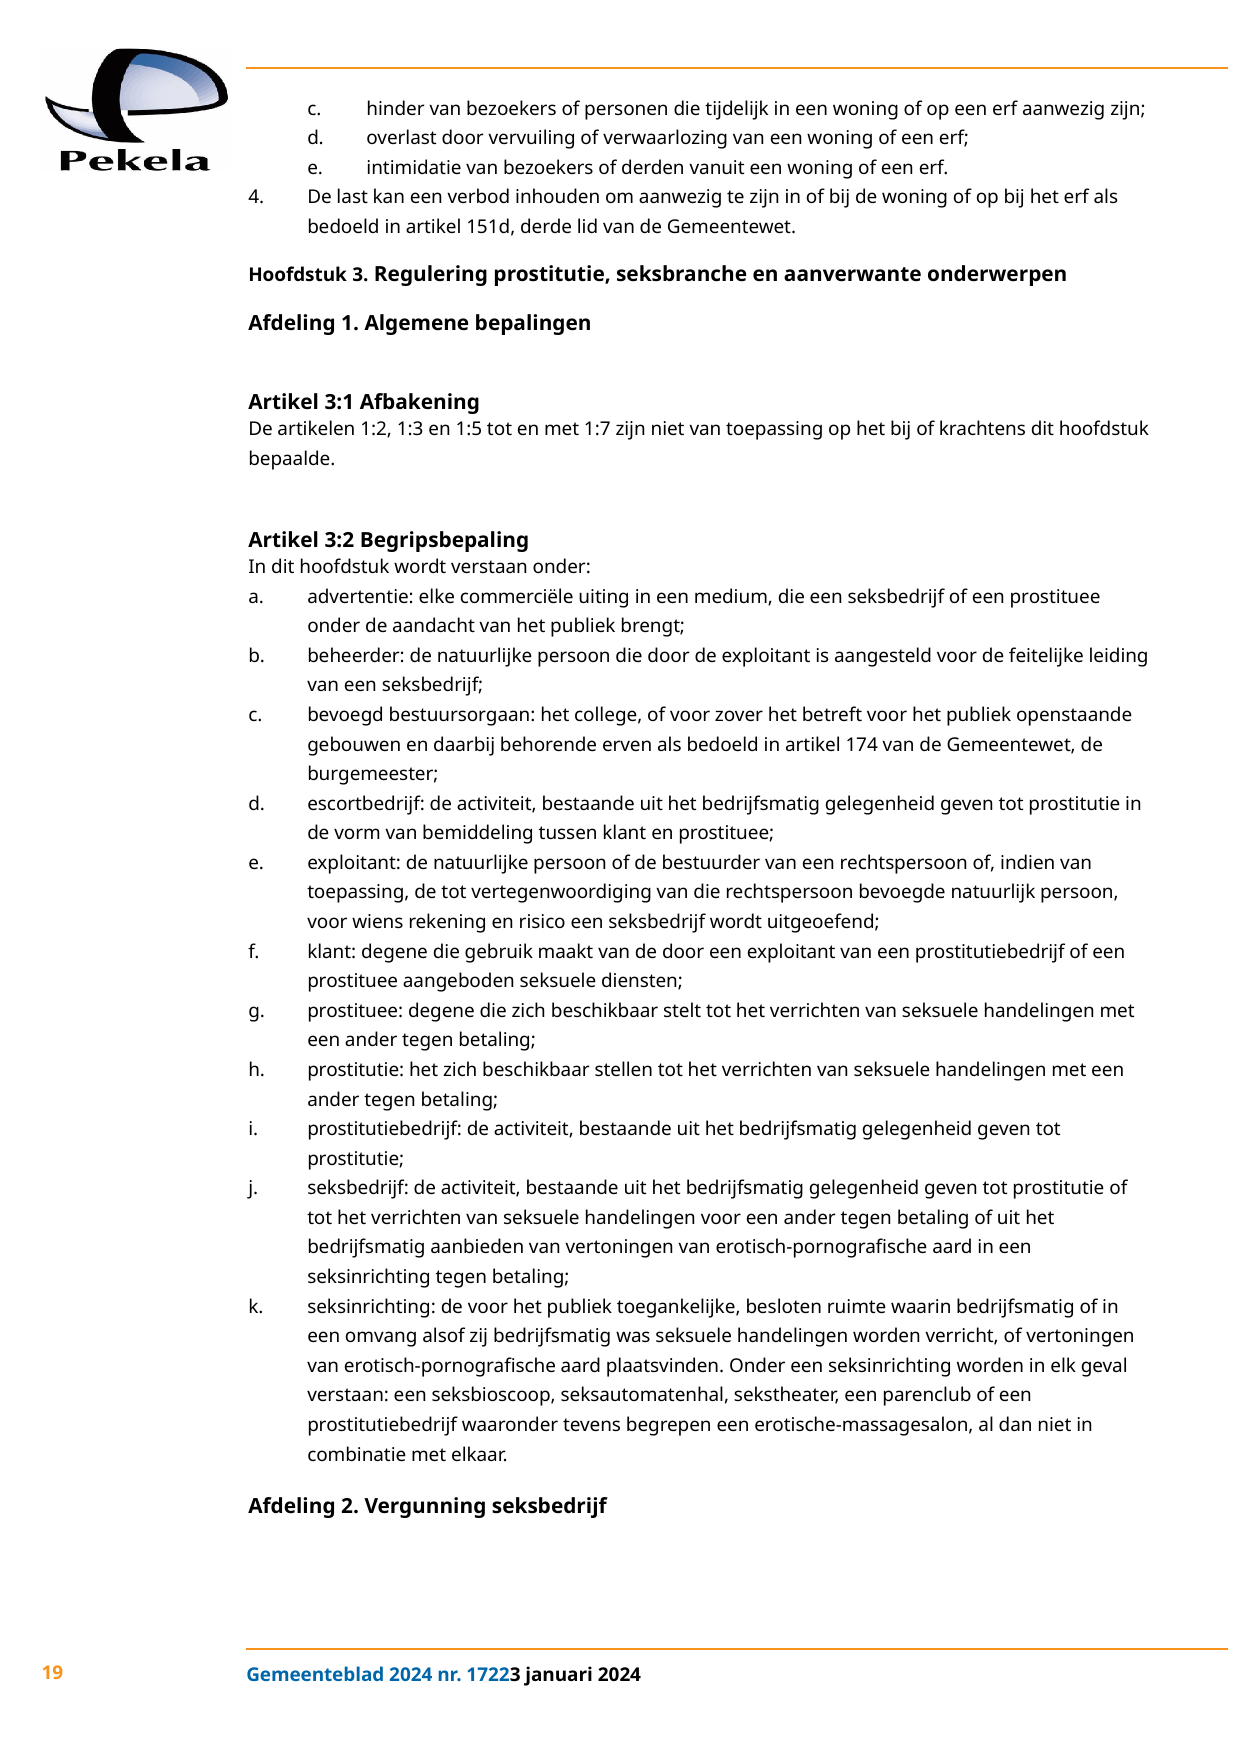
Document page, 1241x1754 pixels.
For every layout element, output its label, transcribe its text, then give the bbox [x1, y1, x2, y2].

list intimidatie van bezoekers of derden vanuit een woning of een erf. [307, 154, 1152, 180]
list overlast door vervuiling of verwaarlozing van een woning of een erf; [307, 124, 1152, 150]
list exploitant: de natuurlijke persoon of de bestuurder van een rechtspersoon of, indien van toepassing, de tot vertegenwoordiging van die rechtspersoon bevoegde natuurlijk persoon, voor wiens rekening en risico een seksbedrijf wordt uitgeoefend; [248, 849, 1152, 934]
text De artikelen 1:2, 1:3 en 1:5 tot en met 1:7 zijn niet van toepassing op het bij of krachtens dit hoofdstuk bepaalde. [248, 415, 1152, 471]
list escortbedrijf: de activiteit, bestaande uit het bedrijfsmatig gelegenheid geven tot prostitutie in de vorm van bemiddeling tussen klant en prostituee; [248, 790, 1152, 845]
list seksinrichting: de voor het publiek toegankelijke, besloten ruimte waarin bedrijfsmatig of in een omvang alsof zij bedrijfsmatig was seksuele handelingen worden verricht, of vertoningen van erotisch-pornografische aard plaatsvinden. Onder een seksinrichting worden in elk geval verstaan: een seksbioscoop, seksautomatenhal, sekstheater, een parenclub of een prostitutiebedrijf waaronder tevens begrepen een erotische-massagesalon, al dan niet in combinatie met elkaar. [248, 1293, 1152, 1467]
text Artikel 3:1 Afbakening [248, 387, 1152, 415]
picture [41, 47, 231, 172]
list klant: degene die gebruik maakt van de door een exploitant van een prostitutiebedrijf of een prostituee aangeboden seksuele diensten; [248, 938, 1152, 993]
list prostitutiebedrijf: de activiteit, bestaande uit het bedrijfsmatig gelegenheid geven tot prostitutie; [248, 1115, 1152, 1171]
list seksbedrijf: de activiteit, bestaande uit het bedrijfsmatig gelegenheid geven tot prostitutie of tot het verrichten van seksuele handelingen voor een ander tegen betaling of uit het bedrijfsmatig aanbieden van vertoningen van erotisch-pornografische aard in een seksinrichting tegen betaling; [248, 1174, 1152, 1289]
text Afdeling 2. Vergunning seksbedrijf [248, 1491, 1152, 1520]
list prostituee: degene die zich beschikbaar stelt tot het verrichten van seksuele handelingen met een ander tegen betaling; [248, 997, 1152, 1052]
text Afdeling 1. Algemene bepalingen [248, 308, 1152, 336]
text In dit hoofdstuk wordt verstaan onder: [248, 553, 1152, 579]
text Artikel 3:2 Begripsbepaling [248, 525, 1152, 553]
list bevoegd bestuursorgaan: het college, of voor zover het betreft voor het publiek openstaande gebouwen en daarbij behorende erven als bedoeld in artikel 174 van de Gemeentewet, de burgemeester; [248, 701, 1152, 786]
text Hoofdstuk 3. Regulering prostitutie, seksbranche en aanverwante onderwerpen [248, 259, 1152, 287]
list advertentie: elke commerciële uiting in een medium, die een seksbedrijf of een prostituee onder de aandacht van het publiek brengt; [248, 583, 1152, 638]
list De last kan een verbod inhouden om aanwezig te zijn in of bij de woning of op bij het erf als bedoeld in artikel 151d, derde lid van de Gemeentewet. [248, 183, 1152, 239]
list beheerder: de natuurlijke persoon die door de exploitant is aangesteld voor de feitelijke leiding van een seksbedrijf; [248, 642, 1152, 697]
list prostitutie: het zich beschikbaar stellen tot het verrichten van seksuele handelingen met een ander tegen betaling; [248, 1056, 1152, 1112]
list hinder van bezoekers of personen die tijdelijk in een woning of op een erf aanwezig zijn; [307, 95, 1152, 121]
